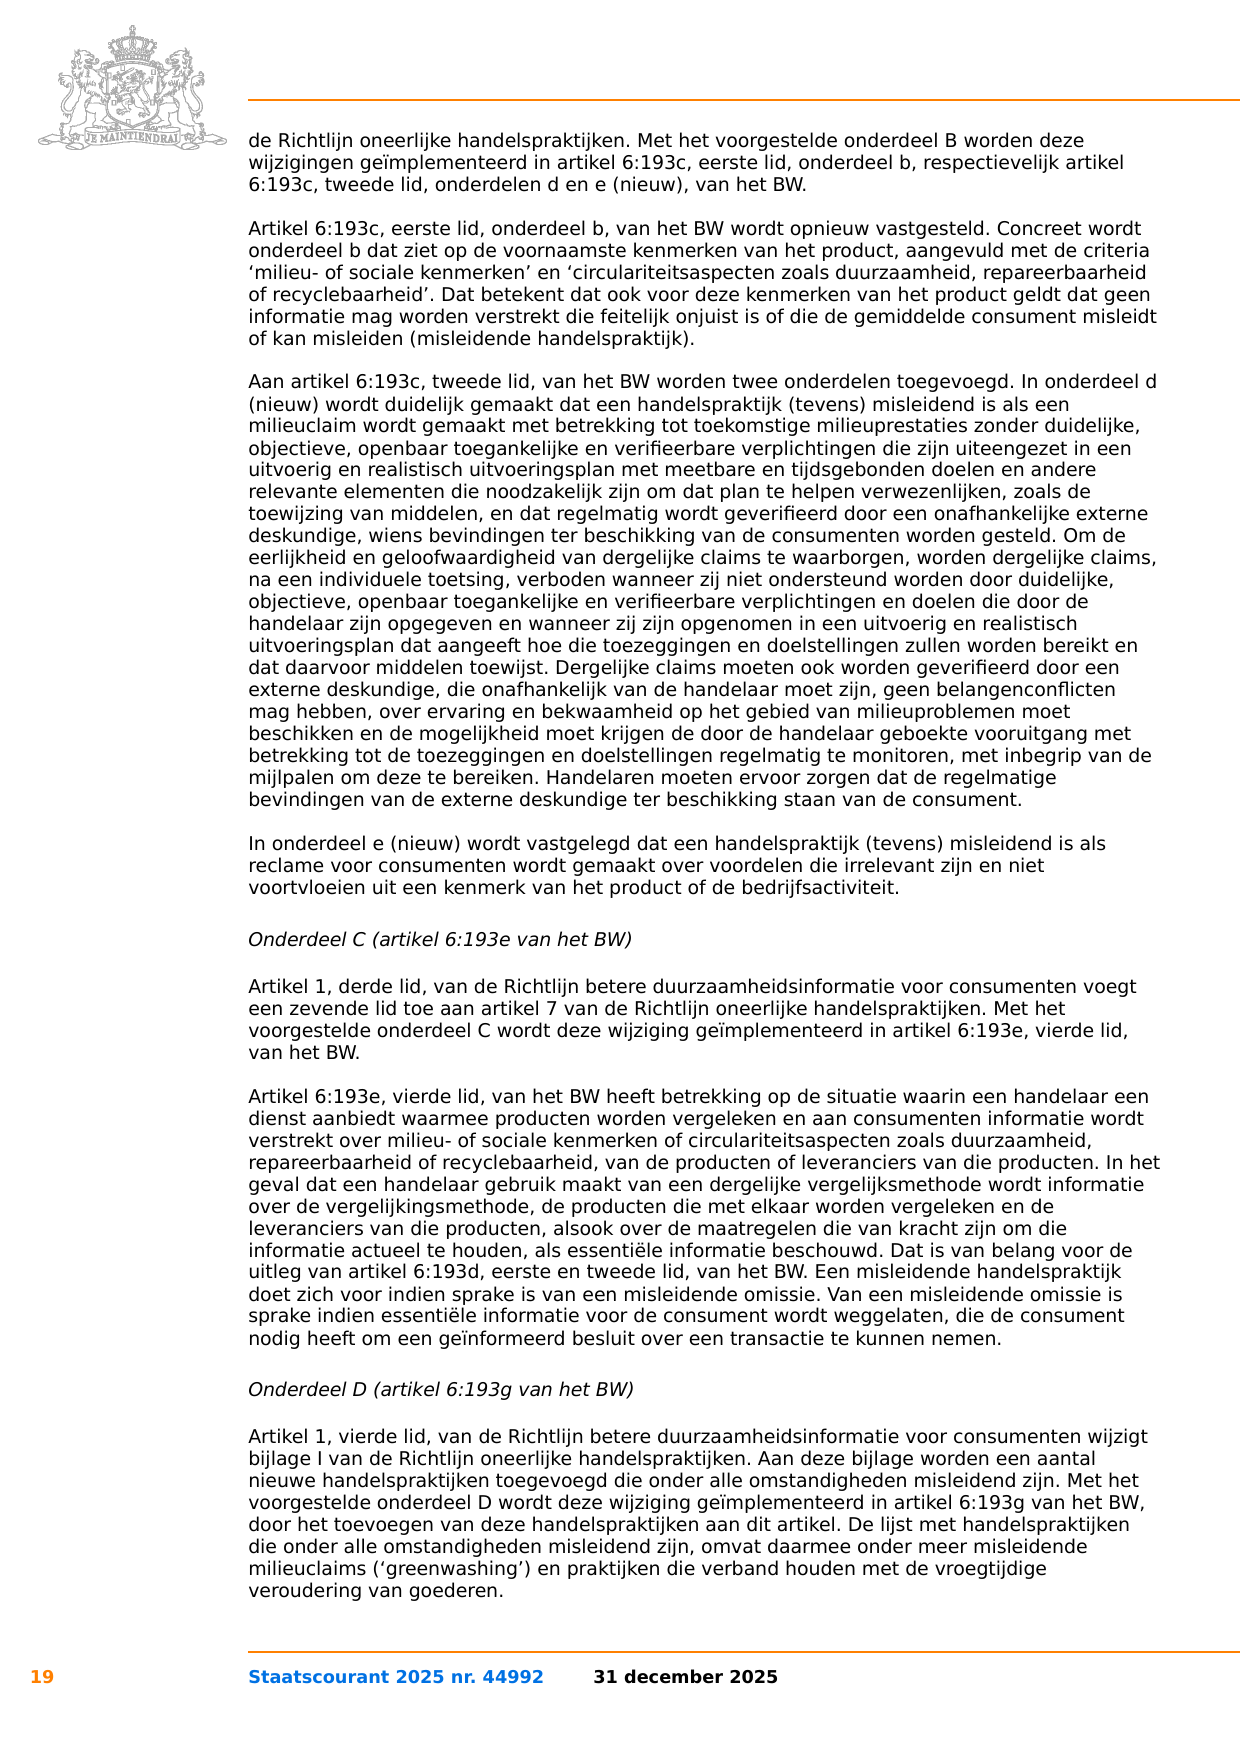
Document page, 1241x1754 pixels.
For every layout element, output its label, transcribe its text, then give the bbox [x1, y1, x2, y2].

picture [38, 25, 227, 150]
text Aan artikel 6:193c, tweede lid, van het BW worden twee onderdelen toegevoegd. In onderdeel d (nieuw) wordt duidelijk gemaakt dat een handelspraktijk (tevens) misleidend is als een milieuclaim wordt gemaakt met betrekking tot toekomstige milieuprestaties zonder duidelijke, objectieve, openbaar toegankelijke en verifieerbare verplichtingen die zijn uiteengezet in een uitvoerig en realistisch uitvoeringsplan met meetbare en tijdsgebonden doelen en andere relevante elementen die noodzakelijk zijn om dat plan te helpen verwezenlijken, zoals de toewijzing van middelen, en dat regelmatig wordt geverifieerd door een onafhankelijke externe deskundige, wiens bevindingen ter beschikking van de consumenten worden gesteld. Om de eerlijkheid en geloofwaardigheid van dergelijke claims te waarborgen, worden dergelijke claims, na een individuele toetsing, verboden wanneer zij niet ondersteund worden door duidelijke, objectieve, openbaar toegankelijke en verifieerbare verplichtingen en doelen die door de handelaar zijn opgegeven en wanneer zij zijn opgenomen in een uitvoerig en realistisch uitvoeringsplan dat aangeeft hoe die toezeggingen en doelstellingen zullen worden bereikt en dat daarvoor middelen toewijst. Dergelijke claims moeten ook worden geverifieerd door een externe deskundige, die onafhankelijk van de handelaar moet zijn, geen belangenconflicten mag hebben, over ervaring en bekwaamheid op het gebied van milieuproblemen moet beschikken en de mogelijkheid moet krijgen de door de handelaar geboekte vooruitgang met betrekking tot de toezeggingen en doelstellingen regelmatig te monitoren, met inbegrip van de mijlpalen om deze te bereiken. Handelaren moeten ervoor zorgen dat de regelmatige bevindingen van de externe deskundige ter beschikking staan van de consument. [248, 371, 1163, 811]
subtitle Onderdeel C (artikel 6:193e van het BW) [248, 929, 1163, 951]
text Artikel 6:193e, vierde lid, van het BW heeft betrekking op de situatie waarin een handelaar een dienst aanbiedt waarmee producten worden vergeleken en aan consumenten informatie wordt verstrekt over milieu- of sociale kenmerken of circulariteitsaspecten zoals duurzaamheid, repareerbaarheid of recyclebaarheid, van de producten of leveranciers van die producten. In het geval dat een handelaar gebruik maakt van een dergelijke vergelijksmethode wordt informatie over de vergelijkingsmethode, de producten die met elkaar worden vergeleken en de leveranciers van die producten, alsook over de maatregelen die van kracht zijn om die informatie actueel te houden, als essentiële informatie beschouwd. Dat is van belang voor de uitleg van artikel 6:193d, eerste en tweede lid, van het BW. Een misleidende handelspraktijk doet zich voor indien sprake is van een misleidende omissie. Van een misleidende omissie is sprake indien essentiële informatie voor de consument wordt weggelaten, die de consument nodig heeft om een geïnformeerd besluit over een transactie te kunnen nemen. [248, 1086, 1163, 1349]
text Artikel 1, vierde lid, van de Richtlijn betere duurzaamheidsinformatie voor consumenten wijzigt bijlage I van de Richtlijn oneerlijke handelspraktijken. Aan deze bijlage worden een aantal nieuwe handelspraktijken toegevoegd die onder alle omstandigheden misleidend zijn. Met het voorgestelde onderdeel D wordt deze wijziging geïmplementeerd in artikel 6:193g van het BW, door het toevoegen van deze handelspraktijken aan dit artikel. De lijst met handelspraktijken die onder alle omstandigheden misleidend zijn, omvat daarmee onder meer misleidende milieuclaims (‘greenwashing’) en praktijken die verband houden met de vroegtijdige veroudering van goederen. [248, 1426, 1163, 1602]
subtitle Onderdeel D (artikel 6:193g van het BW) [248, 1379, 1163, 1401]
text In onderdeel e (nieuw) wordt vastgelegd dat een handelspraktijk (tevens) misleidend is als reclame voor consumenten wordt gemaakt over voordelen die irrelevant zijn en niet voortvloeien uit een kenmerk van het product of de bedrijfsactiviteit. [248, 833, 1163, 899]
text de Richtlijn oneerlijke handelspraktijken. Met het voorgestelde onderdeel B worden deze wijzigingen geïmplementeerd in artikel 6:193c, eerste lid, onderdeel b, respectievelijk artikel 6:193c, tweede lid, onderdelen d en e (nieuw), van het BW. [248, 130, 1163, 196]
text Artikel 6:193c, eerste lid, onderdeel b, van het BW wordt opnieuw vastgesteld. Concreet wordt onderdeel b dat ziet op de voornaamste kenmerken van het product, aangevuld met de criteria ‘milieu- of sociale kenmerken’ en ‘circulariteitsaspecten zoals duurzaamheid, repareerbaarheid of recyclebaarheid’. Dat betekent dat ook voor deze kenmerken van het product geldt dat geen informatie mag worden verstrekt die feitelijk onjuist is of die de gemiddelde consument misleidt of kan misleiden (misleidende handelspraktijk). [248, 218, 1163, 349]
text Artikel 1, derde lid, van de Richtlijn betere duurzaamheidsinformatie voor consumenten voegt een zevende lid toe aan artikel 7 van de Richtlijn oneerlijke handelspraktijken. Met het voorgestelde onderdeel C wordt deze wijziging geïmplementeerd in artikel 6:193e, vierde lid, van het BW. [248, 976, 1163, 1064]
